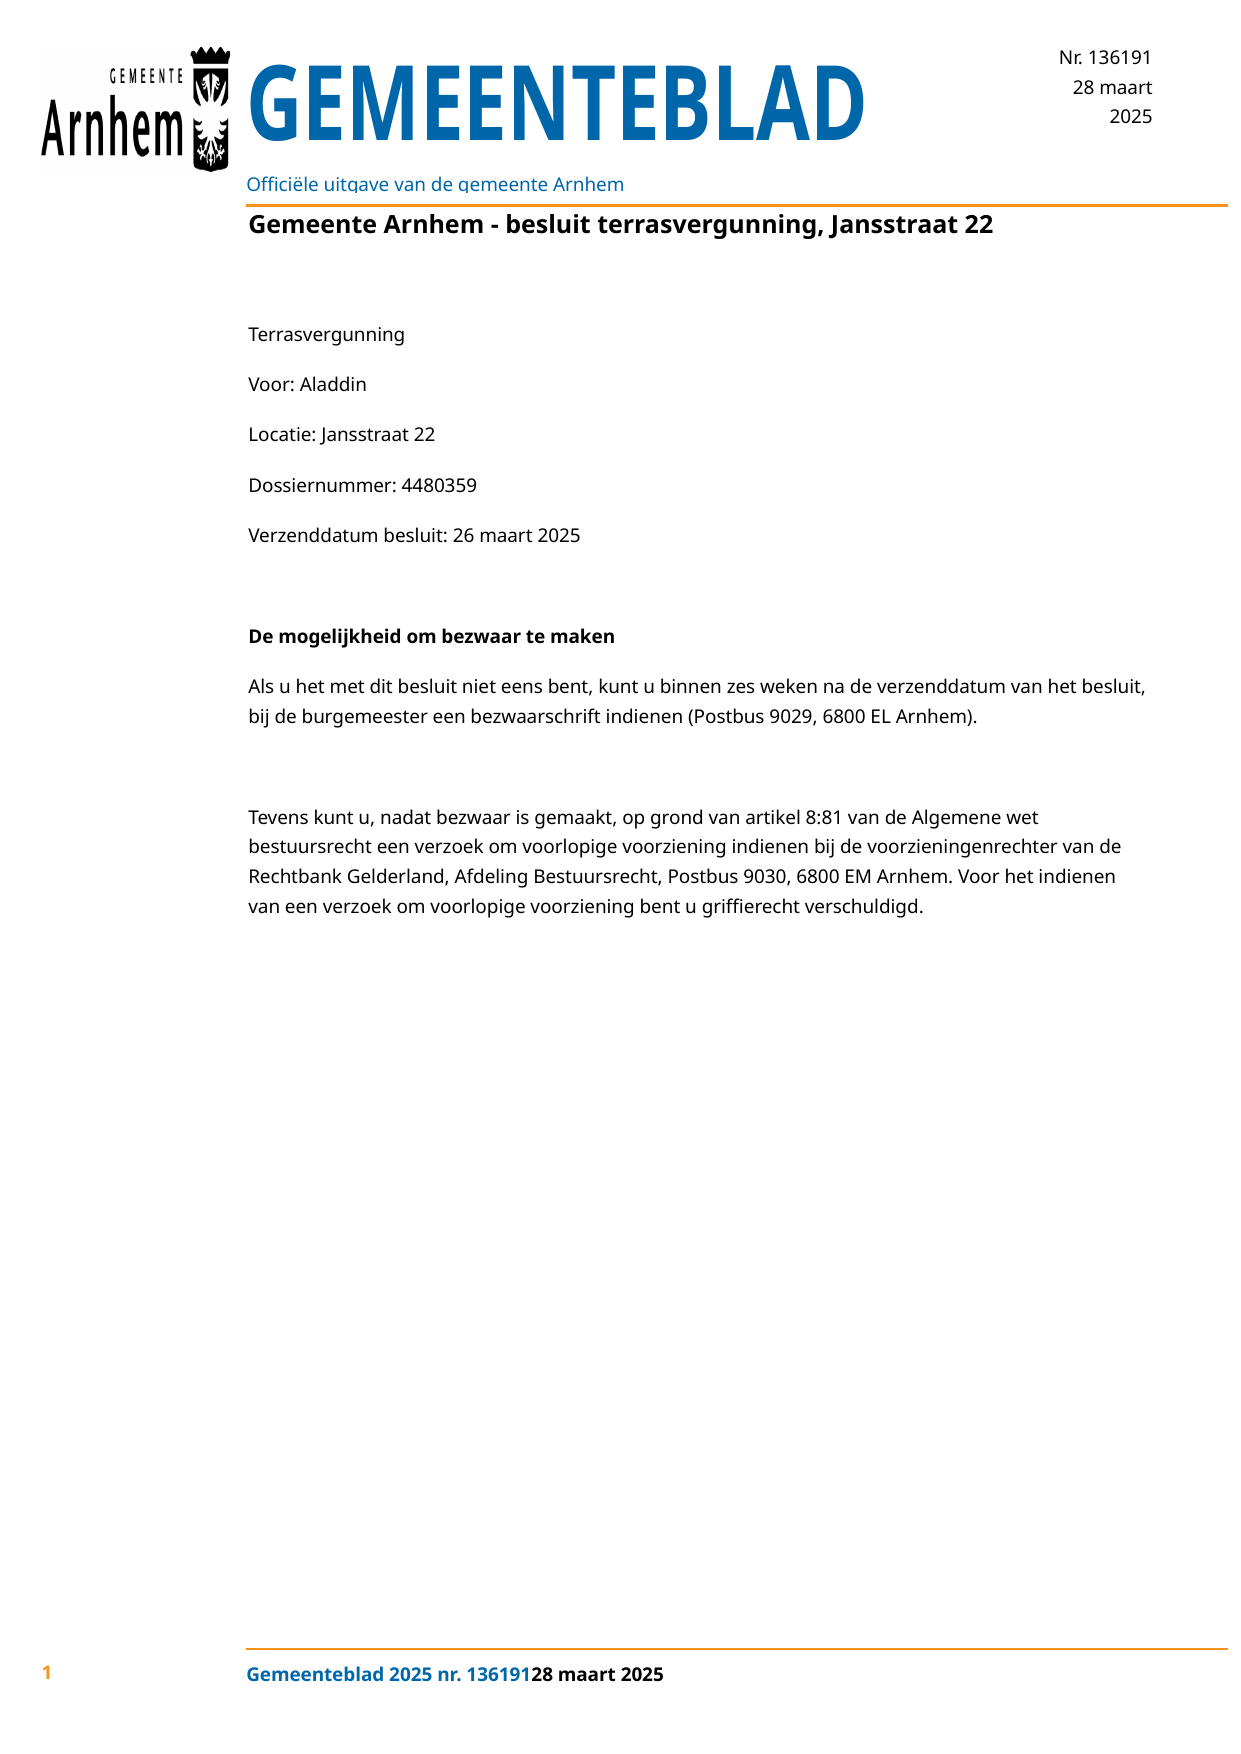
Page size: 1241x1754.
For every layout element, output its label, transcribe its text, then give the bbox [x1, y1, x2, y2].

text Dossiernummer: 4480359 [248, 472, 1152, 498]
text Voor: Aladdin [248, 371, 1152, 397]
text De mogelijkheid om bezwaar te maken [248, 623, 1152, 649]
text Als u het met dit besluit niet eens bent, kunt u binnen zes weken na de verzenddatum van het besluit, bij de burgemeester een bezwaarschrift indienen (Postbus 9029, 6800 EL Arnhem). [248, 674, 1152, 729]
text Gemeente Arnhem - besluit terrasvergunning, Jansstraat 22 [248, 207, 1152, 241]
picture [41, 47, 231, 172]
text Tevens kunt u, nadat bezwaar is gemaakt, op grond van artikel 8:81 van de Algemene wet bestuursrecht een verzoek om voorlopige voorziening indienen bij de voorzieningenrechter van de Rechtbank Gelderland, Afdeling Bestuursrecht, Postbus 9030, 6800 EM Arnhem. Voor het indienen van een verzoek om voorlopige voorziening bent u griffierecht verschuldigd. [248, 804, 1152, 918]
text Locatie: Jansstraat 22 [248, 422, 1152, 447]
text Verzenddatum besluit: 26 maart 2025 [248, 522, 1152, 548]
text Terrasvergunning [248, 321, 1152, 346]
